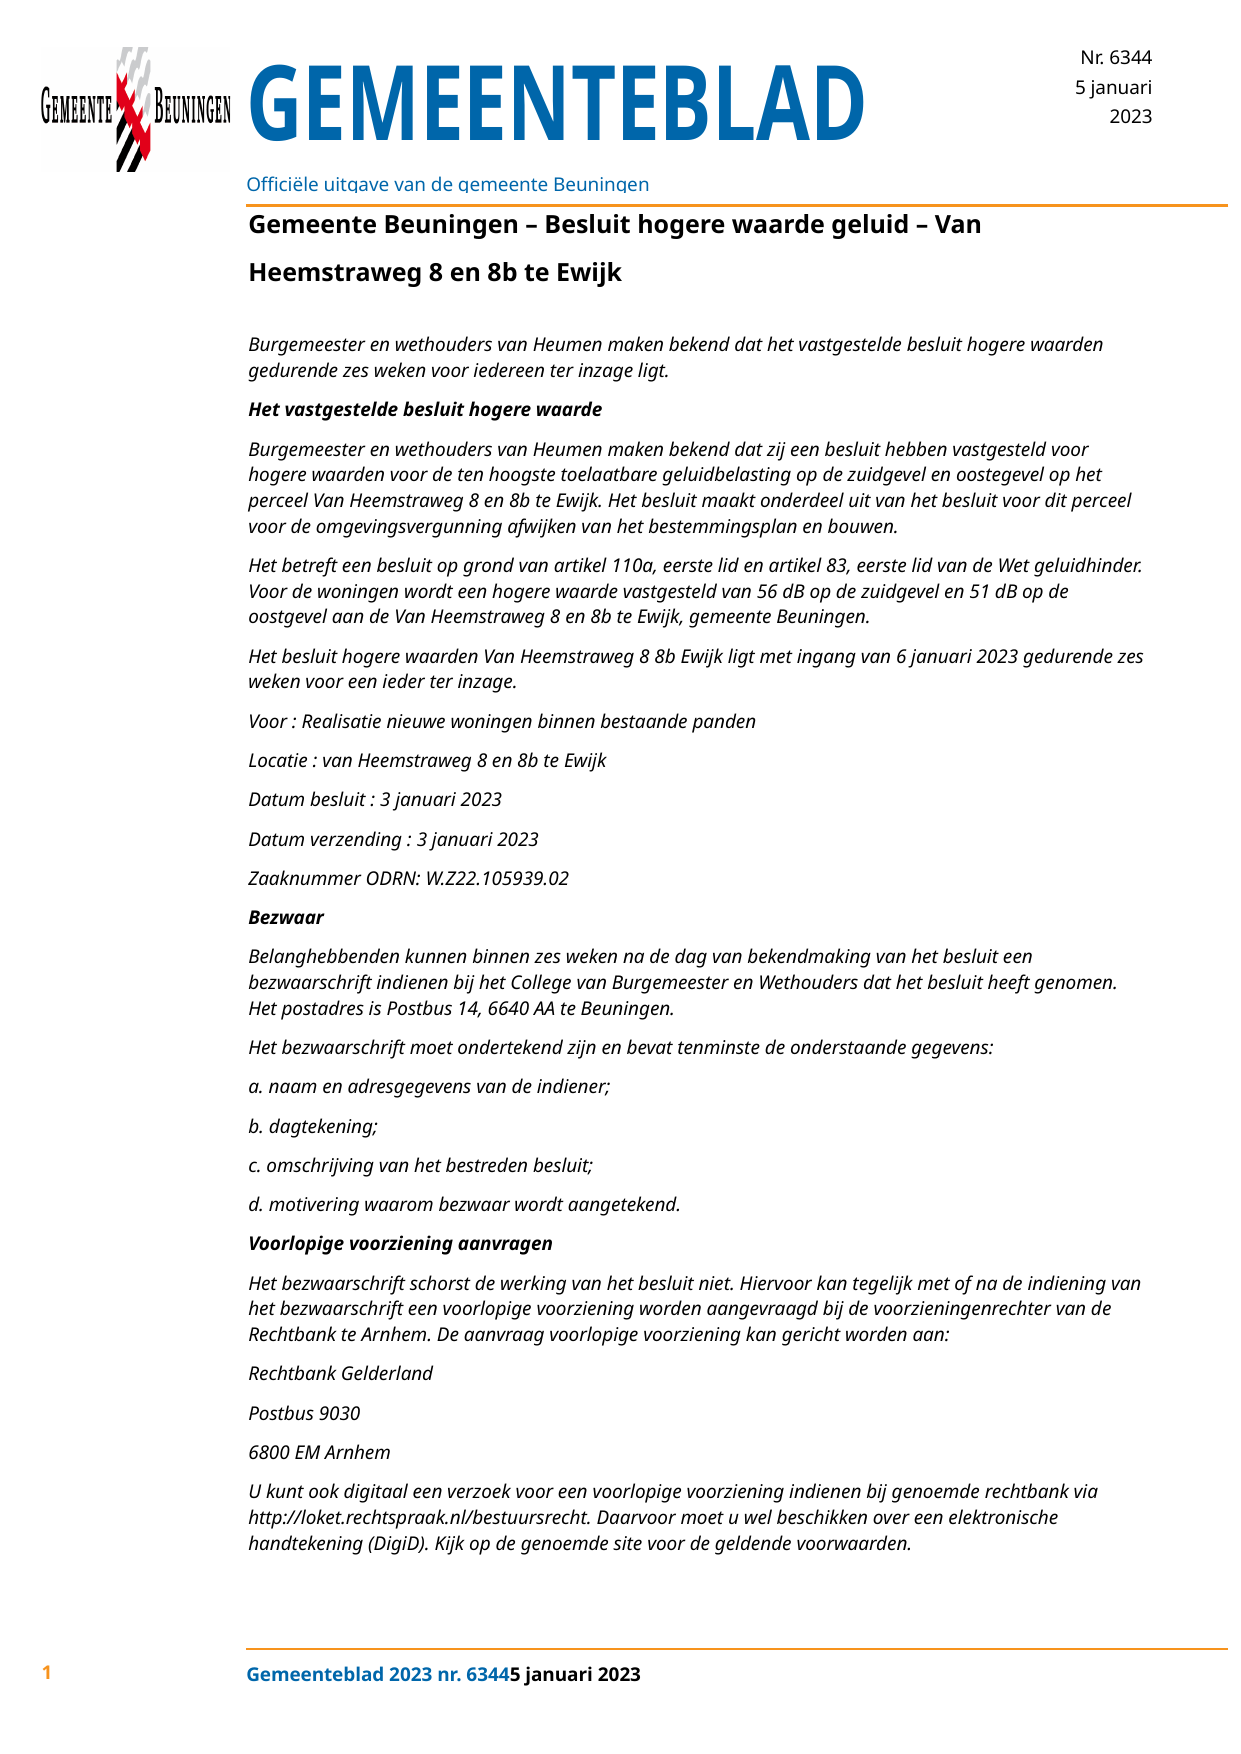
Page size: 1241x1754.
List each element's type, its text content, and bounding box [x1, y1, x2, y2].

text Het besluit hogere waarden Van Heemstraweg 8 8b Ewijk ligt met ingang van 6 januari 2023 gedurende zes weken voor een ieder ter inzage. [248, 643, 1152, 694]
text a. naam en adresgegevens van de indiener; [248, 1073, 1152, 1099]
text Rechtbank Gelderland [248, 1361, 1152, 1386]
text Locatie : van Heemstraweg 8 en 8b te Ewijk [248, 747, 1152, 773]
text Het vastgestelde besluit hogere waarde [248, 396, 1152, 422]
text Voorlopige voorziening aanvragen [248, 1231, 1152, 1256]
text Belanghebbenden kunnen binnen zes weken na de dag van bekendmaking van het besluit een bezwaarschrift indienen bij het College van Burgemeester en Wethouders dat het besluit heeft genomen. Het postadres is Postbus 14, 6640 AA te Beuningen. [248, 943, 1152, 1021]
text Het betreft een besluit op grond van artikel 110a, eerste lid en artikel 83, eerste lid van de Wet geluidhinder. Voor de woningen wordt een hogere waarde vastgesteld van 56 dB op de zuidgevel en 51 dB op de oostgevel aan de Van Heemstraweg 8 en 8b te Ewijk, gemeente Beuningen. [248, 552, 1152, 629]
text b. dagtekening; [248, 1113, 1152, 1138]
text Gemeente Beuningen – Besluit hogere waarde geluid – Van Heemstraweg 8 en 8b te Ewijk [248, 207, 1152, 288]
text Postbus 9030 [248, 1400, 1152, 1426]
text Het bezwaarschrift schorst de werking van het besluit niet. Hiervoor kan tegelijk met of na de indiening van het bezwaarschrift een voorlopige voorziening worden aangevraagd bij de voorzieningenrechter van de Rechtbank te Arnhem. De aanvraag voorlopige voorziening kan gericht worden aan: [248, 1270, 1152, 1347]
text U kunt ook digitaal een verzoek voor een voorlopige voorziening indienen bij genoemde rechtbank via http://loket.rechtspraak.nl/bestuursrecht. Daarvoor moet u wel beschikken over een elektronische handtekening (DigiD). Kijk op de genoemde site voor de geldende voorwaarden. [248, 1478, 1152, 1556]
picture [41, 47, 231, 172]
text Voor : Realisatie nieuwe woningen binnen bestaande panden [248, 708, 1152, 734]
text Burgemeester en wethouders van Heumen maken bekend dat het vastgestelde besluit hogere waarden gedurende zes weken voor iedereen ter inzage ligt. [248, 331, 1152, 383]
text Datum verzending : 3 januari 2023 [248, 826, 1152, 851]
text Bezwaar [248, 904, 1152, 930]
text Burgemeester en wethouders van Heumen maken bekend dat zij een besluit hebben vastgesteld voor hogere waarden voor de ten hoogste toelaatbare geluidbelasting op de zuidgevel en oostegevel op het perceel Van Heemstraweg 8 en 8b te Ewijk. Het besluit maakt onderdeel uit van het besluit voor dit perceel voor de omgevingsvergunning afwijken van het bestemmingsplan en bouwen. [248, 436, 1152, 539]
text d. motivering waarom bezwaar wordt aangetekend. [248, 1191, 1152, 1217]
text Het bezwaarschrift moet ondertekend zijn en bevat tenminste de onderstaande gegevens: [248, 1034, 1152, 1060]
text Datum besluit : 3 januari 2023 [248, 786, 1152, 812]
text c. omschrijving van het bestreden besluit; [248, 1152, 1152, 1178]
text 6800 EM Arnhem [248, 1439, 1152, 1465]
text Zaaknummer ODRN: W.Z22.105939.02 [248, 865, 1152, 891]
